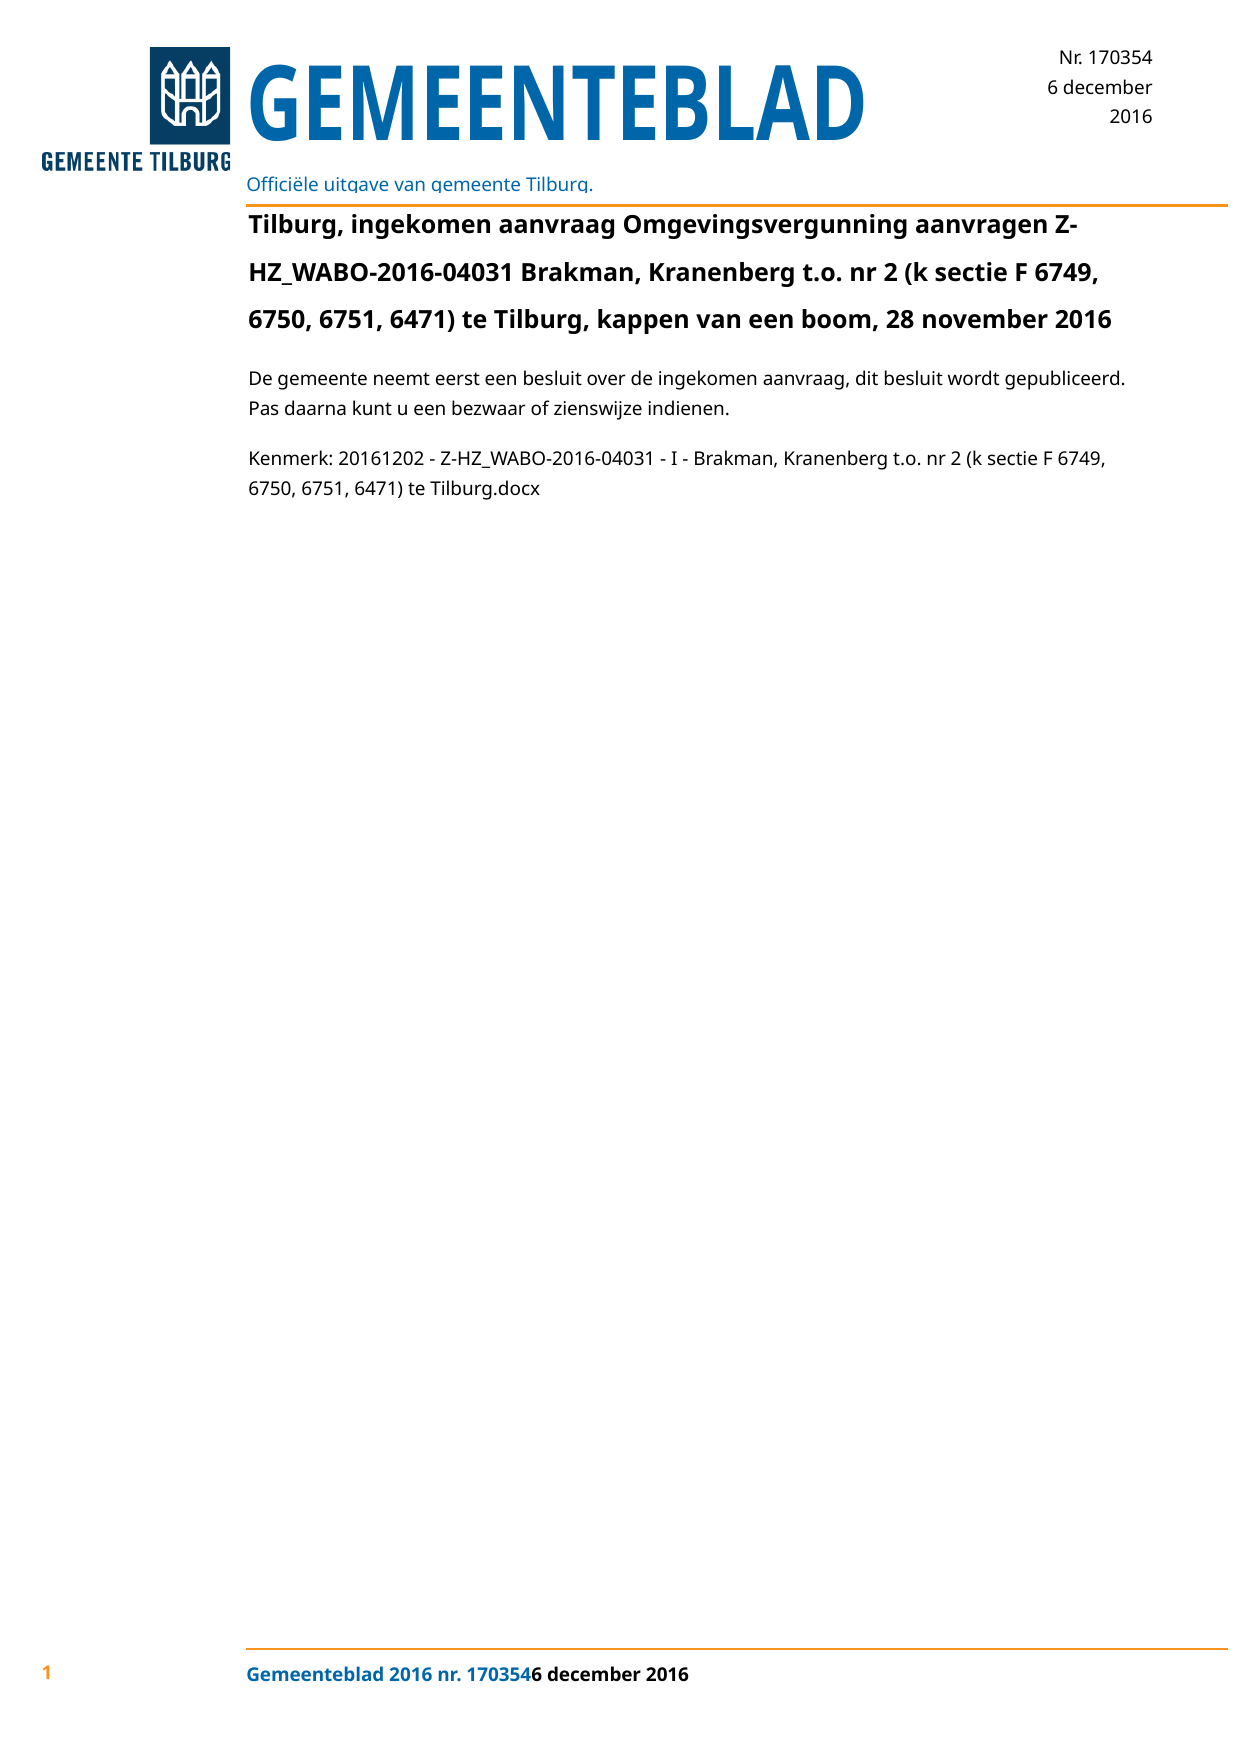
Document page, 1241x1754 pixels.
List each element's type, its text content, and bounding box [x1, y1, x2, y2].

text De gemeente neemt eerst een besluit over de ingekomen aanvraag, dit besluit wordt gepubliceerd. Pas daarna kunt u een bezwaar of zienswijze indienen. [248, 366, 1152, 421]
text Kenmerk: 20161202 - Z-HZ_WABO-2016-04031 - I - Brakman, Kranenberg t.o. nr 2 (k sectie F 6749, 6750, 6751, 6471) te Tilburg.docx [248, 446, 1152, 501]
text Tilburg, ingekomen aanvraag Omgevingsvergunning aanvragen Z-HZ_WABO-2016-04031 Brakman, Kranenberg t.o. nr 2 (k sectie F 6749, 6750, 6751, 6471) te Tilburg, kappen van een boom, 28 november 2016 [248, 207, 1152, 336]
picture [41, 47, 231, 172]
